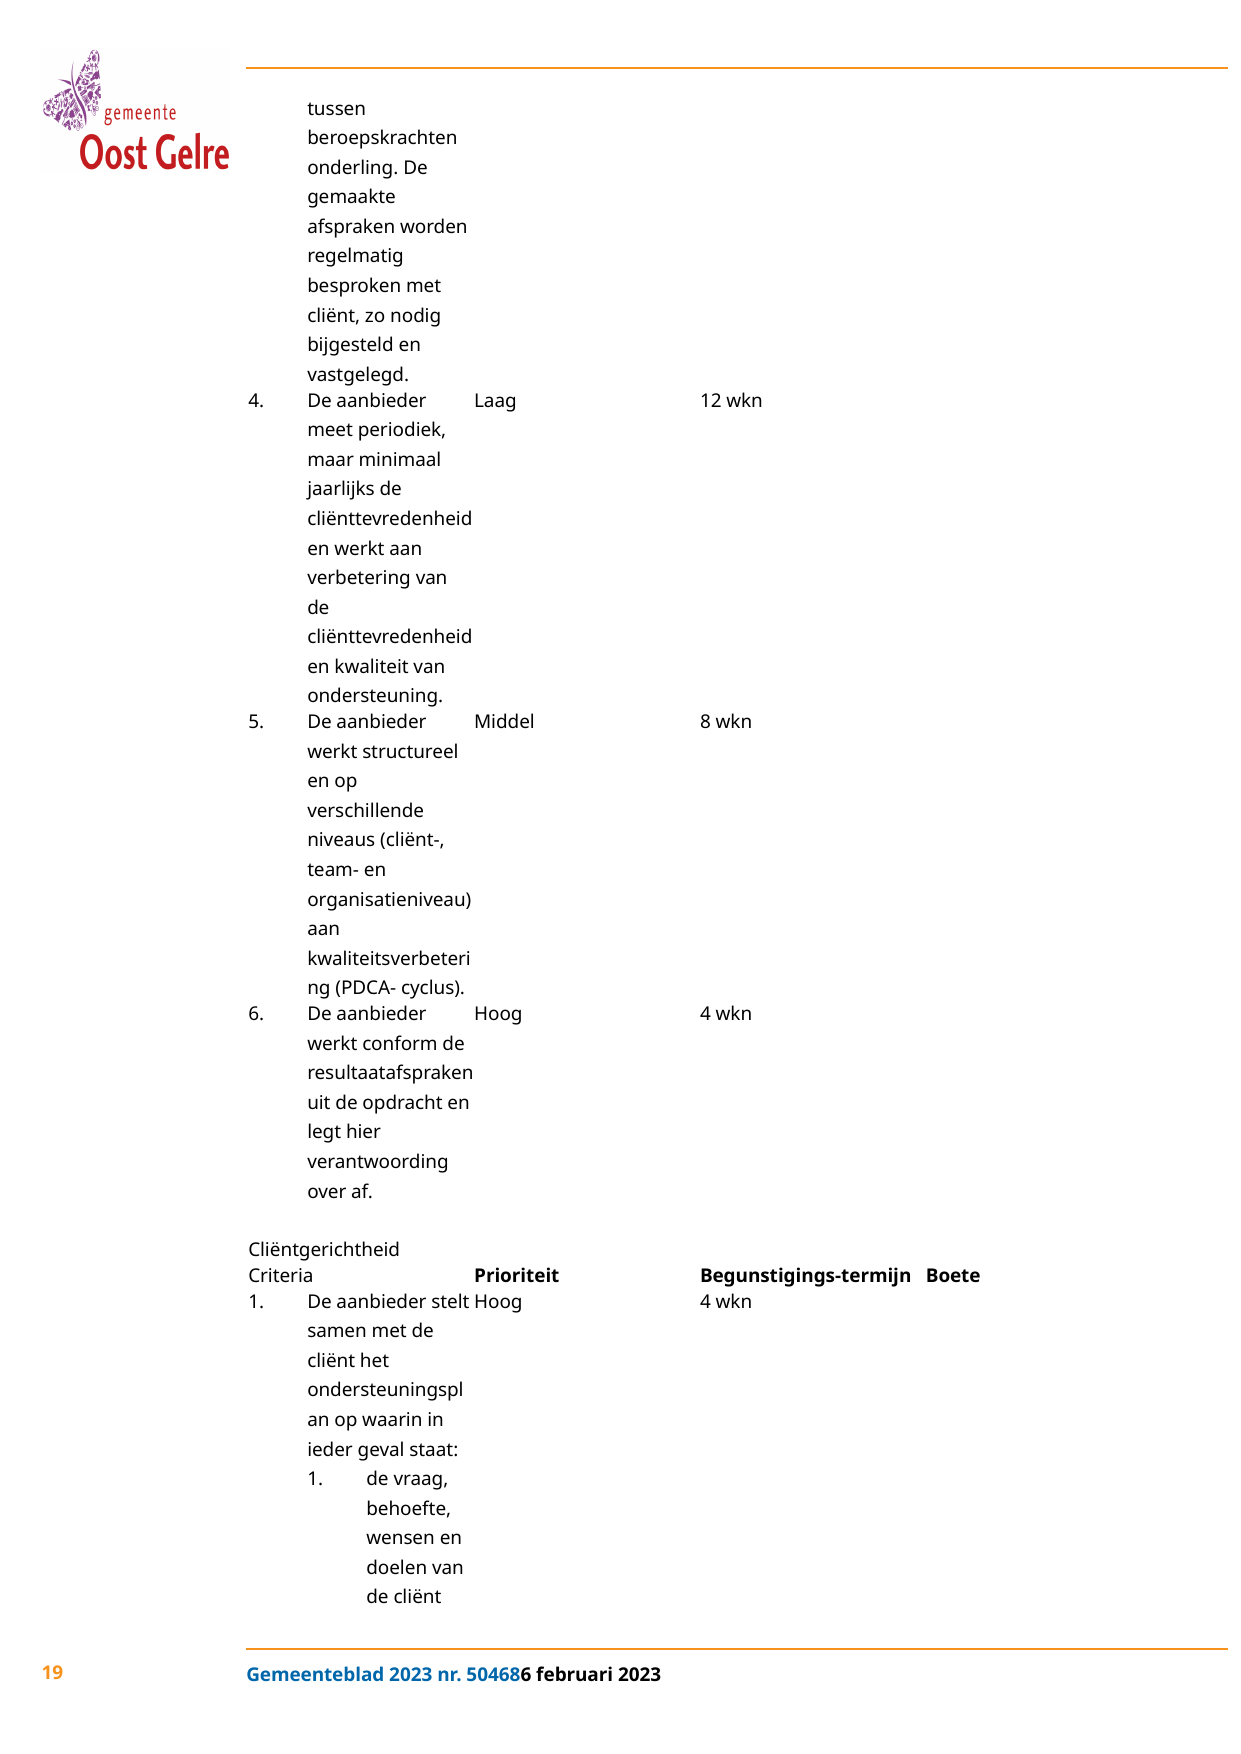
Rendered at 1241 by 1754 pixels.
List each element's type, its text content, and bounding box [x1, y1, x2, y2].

table_header [926, 1236, 1152, 1262]
table_cell De aanbieder stelt samen met de cliënt het ondersteuningsplan op waarin in ieder geval staat: de vraag, behoefte, wensen en doelen van de cliënt [248, 1288, 474, 1609]
table_header Cliëntgerichtheid [248, 1236, 474, 1262]
picture [41, 47, 231, 172]
table_cell 4 wkn [700, 1288, 926, 1609]
table_cell [926, 95, 1152, 387]
table_cell [926, 708, 1152, 1000]
table_cell [926, 1000, 1152, 1203]
table_cell 4 wkn [700, 1000, 926, 1203]
table_header [700, 1236, 926, 1262]
table_cell 8 wkn [700, 708, 926, 1000]
table_cell 12 wkn [700, 387, 926, 708]
table_cell Boete [926, 1262, 1152, 1288]
table_cell De aanbieder werkt conform de resultaatafspraken uit de opdracht en legt hier verantwoording over af. [248, 1000, 474, 1203]
table_cell Criteria [248, 1262, 474, 1288]
table_cell De aanbieder werkt structureel en op verschillende niveaus (cliënt-, team- en organisatieniveau) aan kwaliteitsverbetering (PDCA- cyclus). [248, 708, 474, 1000]
table_cell De aanbieder meet periodiek, maar minimaal jaarlijks de cliënttevredenheid en werkt aan verbetering van de cliënttevredenheid en kwaliteit van ondersteuning. [248, 387, 474, 708]
table_cell [474, 95, 700, 387]
table_cell Laag [474, 387, 700, 708]
table_header [474, 1236, 700, 1262]
table_cell Middel [474, 708, 700, 1000]
table_cell [700, 95, 926, 387]
table_cell Hoog [474, 1288, 700, 1609]
table_cell [926, 1288, 1152, 1609]
table_cell tussen beroepskrachten onderling. De gemaakte afspraken worden regelmatig besproken met cliënt, zo nodig bijgesteld en vastgelegd. [248, 95, 474, 387]
table_cell Begunstigings-termijn [700, 1262, 926, 1288]
table_cell [926, 387, 1152, 708]
table_cell Prioriteit [474, 1262, 700, 1288]
table_cell Hoog [474, 1000, 700, 1203]
